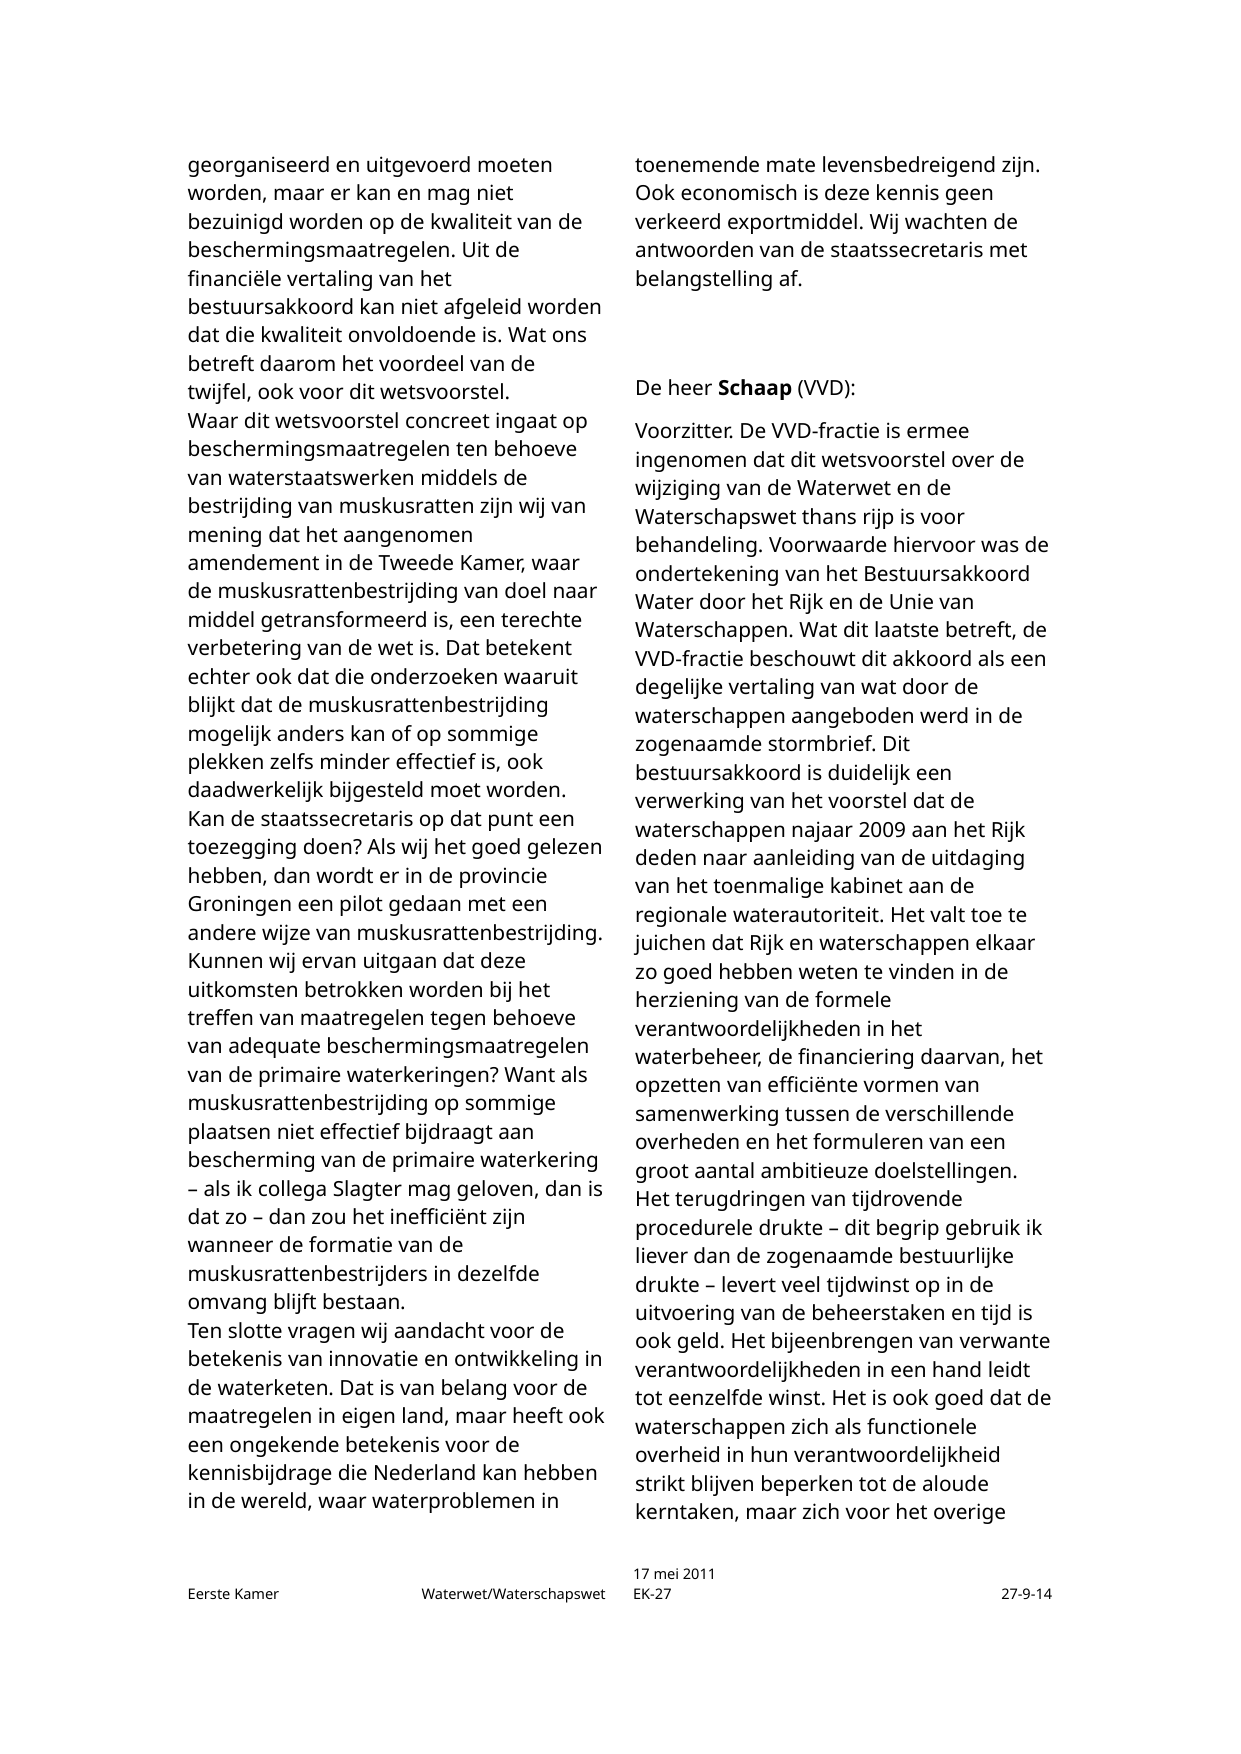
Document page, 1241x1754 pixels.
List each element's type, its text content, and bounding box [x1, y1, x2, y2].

text toenemende mate levensbedreigend zijn. Ook economisch is deze kennis geen verkeerd exportmiddel. Wij wachten de antwoorden van de staatssecretaris met belangstelling af. [635, 150, 1053, 292]
text  [635, 322, 1053, 351]
text georganiseerd en uitgevoerd moeten worden, maar er kan en mag niet bezuinigd worden op de kwaliteit van de beschermingsmaatregelen. Uit de financiële vertaling van het bestuursakkoord kan niet afgeleid worden dat die kwaliteit onvoldoende is. Wat ons betreft daarom het voordeel van de twijfel, ook voor dit wetsvoorstel. [187, 150, 605, 406]
text Waar dit wetsvoorstel concreet ingaat op beschermingsmaatregelen ten behoeve van waterstaatswerken middels de bestrijding van muskusratten zijn wij van mening dat het aangenomen amendement in de Tweede Kamer, waar de muskusrattenbestrijding van doel naar middel getransformeerd is, een terechte verbetering van de wet is. Dat betekent echter ook dat die onderzoeken waaruit blijkt dat de muskusrattenbestrijding mogelijk anders kan of op sommige plekken zelfs minder effectief is, ook daadwerkelijk bijgesteld moet worden. Kan de staatssecretaris op dat punt een toezegging doen? Als wij het goed gelezen hebben, dan wordt er in de provincie Groningen een pilot gedaan met een andere wijze van muskusrattenbestrijding. Kunnen wij ervan uitgaan dat deze uitkomsten betrokken worden bij het treffen van maatregelen tegen behoeve van adequate beschermingsmaatregelen van de primaire waterkeringen? Want als muskusrattenbestrijding op sommige plaatsen niet effectief bijdraagt aan bescherming van de primaire waterkering – als ik collega Slagter mag geloven, dan is dat zo – dan zou het inefficiënt zijn wanneer de formatie van de muskusrattenbestrijders in dezelfde omvang blijft bestaan. [187, 406, 605, 1316]
text Ten slotte vragen wij aandacht voor de betekenis van innovatie en ontwikkeling in de waterketen. Dat is van belang voor de maatregelen in eigen land, maar heeft ook een ongekende betekenis voor de kennisbijdrage die Nederland kan hebben in de wereld, waar waterproblemen in [187, 1316, 605, 1515]
text De heer Schaap (VVD): [635, 373, 1053, 402]
text Voorzitter. De VVD-fractie is ermee ingenomen dat dit wetsvoorstel over de wijziging van de Waterwet en de Waterschapswet thans rijp is voor behandeling. Voorwaarde hiervoor was de ondertekening van het Bestuursakkoord Water door het Rijk en de Unie van Waterschappen. Wat dit laatste betreft, de VVD-fractie beschouwt dit akkoord als een degelijke vertaling van wat door de waterschappen aangeboden werd in de zogenaamde stormbrief. Dit bestuursakkoord is duidelijk een verwerking van het voorstel dat de waterschappen najaar 2009 aan het Rijk deden naar aanleiding van de uitdaging van het toenmalige kabinet aan de regionale waterautoriteit. Het valt toe te juichen dat Rijk en waterschappen elkaar zo goed hebben weten te vinden in de herziening van de formele verantwoordelijkheden in het waterbeheer, de financiering daarvan, het opzetten van efficiënte vormen van samenwerking tussen de verschillende overheden en het formuleren van een groot aantal ambitieuze doelstellingen. Het terugdringen van tijdrovende procedurele drukte – dit begrip gebruik ik liever dan de zogenaamde bestuurlijke drukte – levert veel tijdwinst op in de uitvoering van de beheerstaken en tijd is ook geld. Het bijeenbrengen van verwante verantwoordelijkheden in een hand leidt tot eenzelfde winst. Het is ook goed dat de waterschappen zich als functionele overheid in hun verantwoordelijkheid strikt blijven beperken tot de aloude kerntaken, maar zich voor het overige [635, 417, 1053, 1526]
